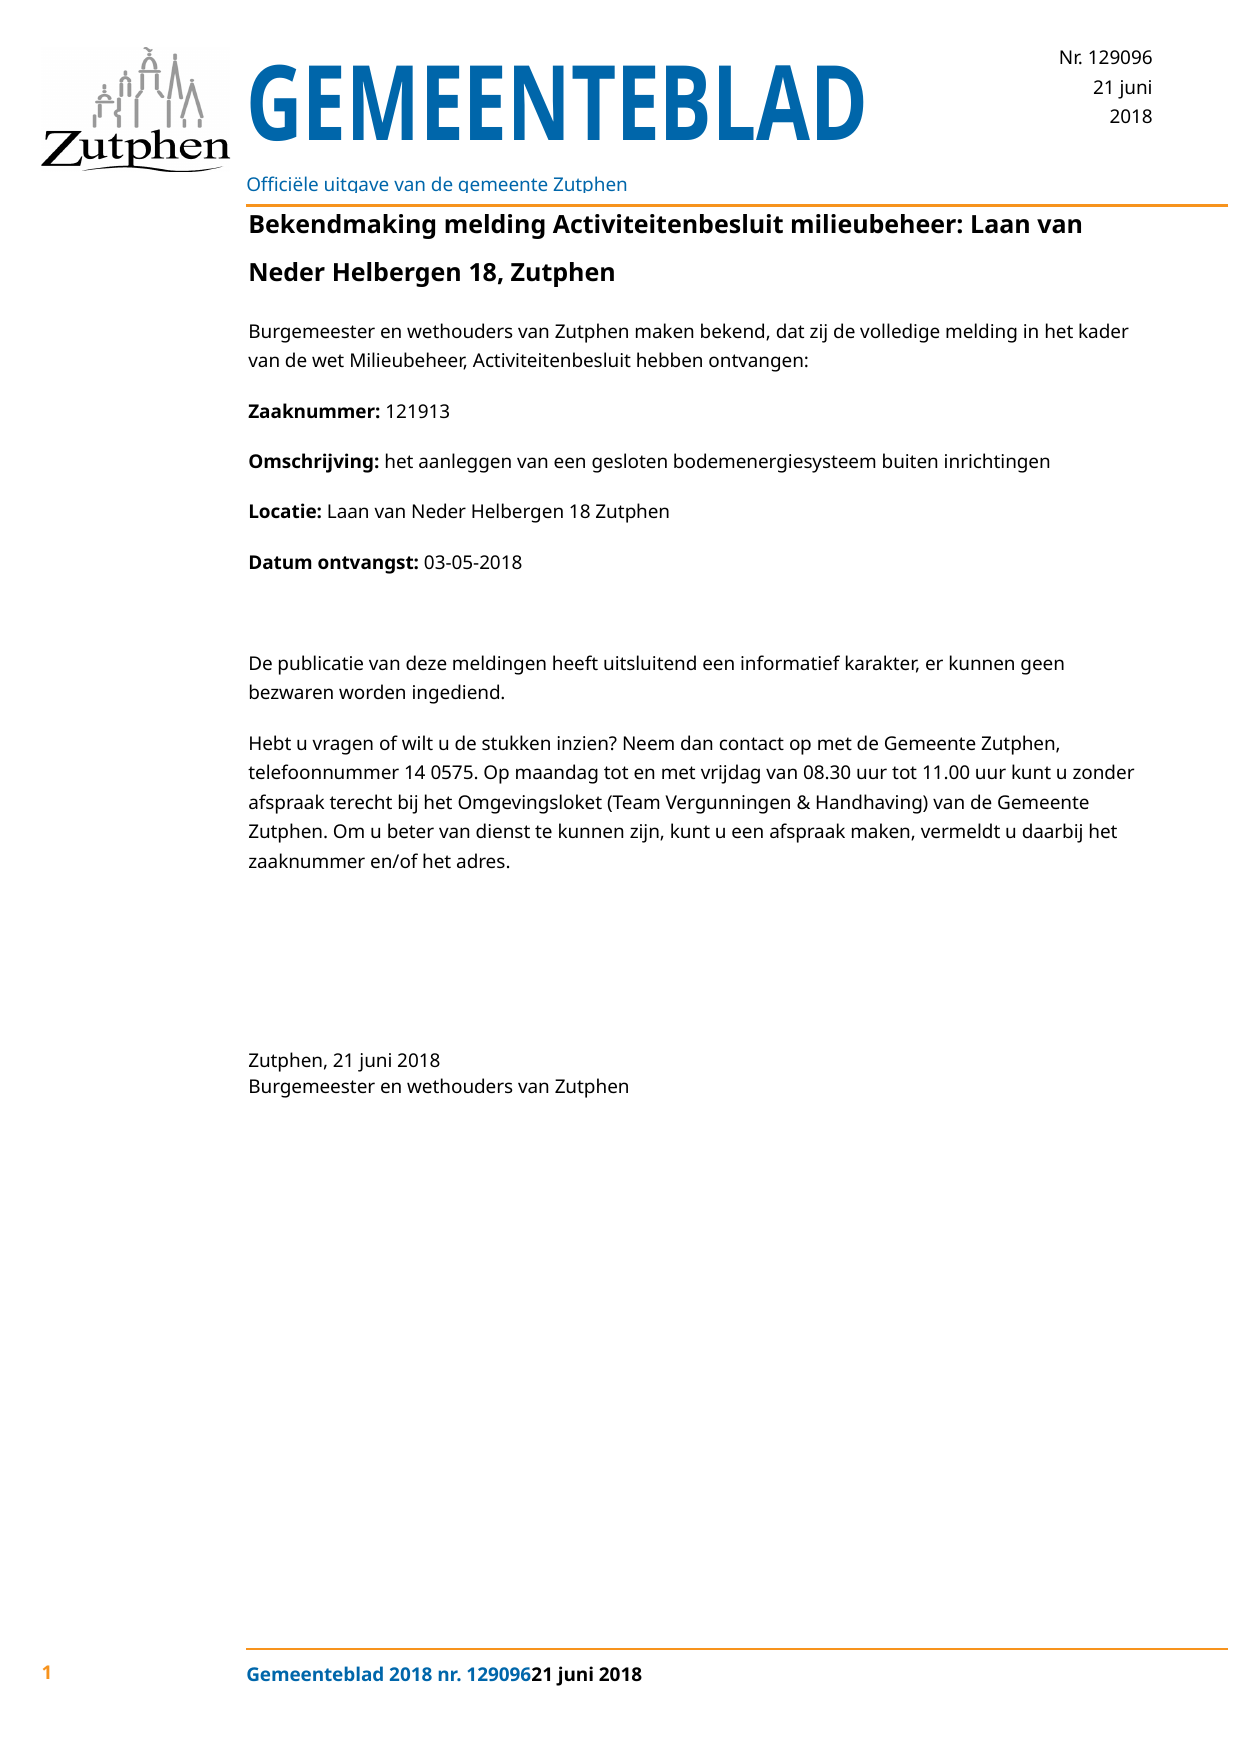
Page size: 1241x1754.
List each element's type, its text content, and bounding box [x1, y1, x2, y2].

text Locatie: Laan van Neder Helbergen 18 Zutphen [248, 499, 1152, 524]
text Hebt u vragen of wilt u de stukken inzien? Neem dan contact op met de Gemeente Zutphen, telefoonnummer 14 0575. Op maandag tot en met vrijdag van 08.30 uur tot 11.00 uur kunt u zonder afspraak terecht bij het Omgevingsloket (Team Vergunningen & Handhaving) van de Gemeente Zutphen. Om u beter van dienst te kunnen zijn, kunt u een afspraak maken, vermeldt u daarbij het zaaknummer en/of het adres. [248, 730, 1152, 874]
text Burgemeester en wethouders van Zutphen maken bekend, dat zij de volledige melding in het kader van de wet Milieubeheer, Activiteitenbesluit hebben ontvangen: [248, 318, 1152, 373]
picture [41, 47, 231, 172]
text Burgemeester en wethouders van Zutphen [248, 1073, 1152, 1099]
text Omschrijving: het aanleggen van een gesloten bodemenergiesysteem buiten inrichtingen [248, 448, 1152, 474]
text Bekendmaking melding Activiteitenbesluit milieubeheer: Laan van Neder Helbergen 18, Zutphen [248, 207, 1152, 288]
text Zaaknummer: 121913 [248, 398, 1152, 424]
text De publicatie van deze meldingen heeft uitsluitend een informatief karakter, er kunnen geen bezwaren worden ingediend. [248, 650, 1152, 705]
text Zutphen, 21 juni 2018 [248, 1047, 1152, 1073]
text Datum ontvangst: 03-05-2018 [248, 549, 1152, 575]
